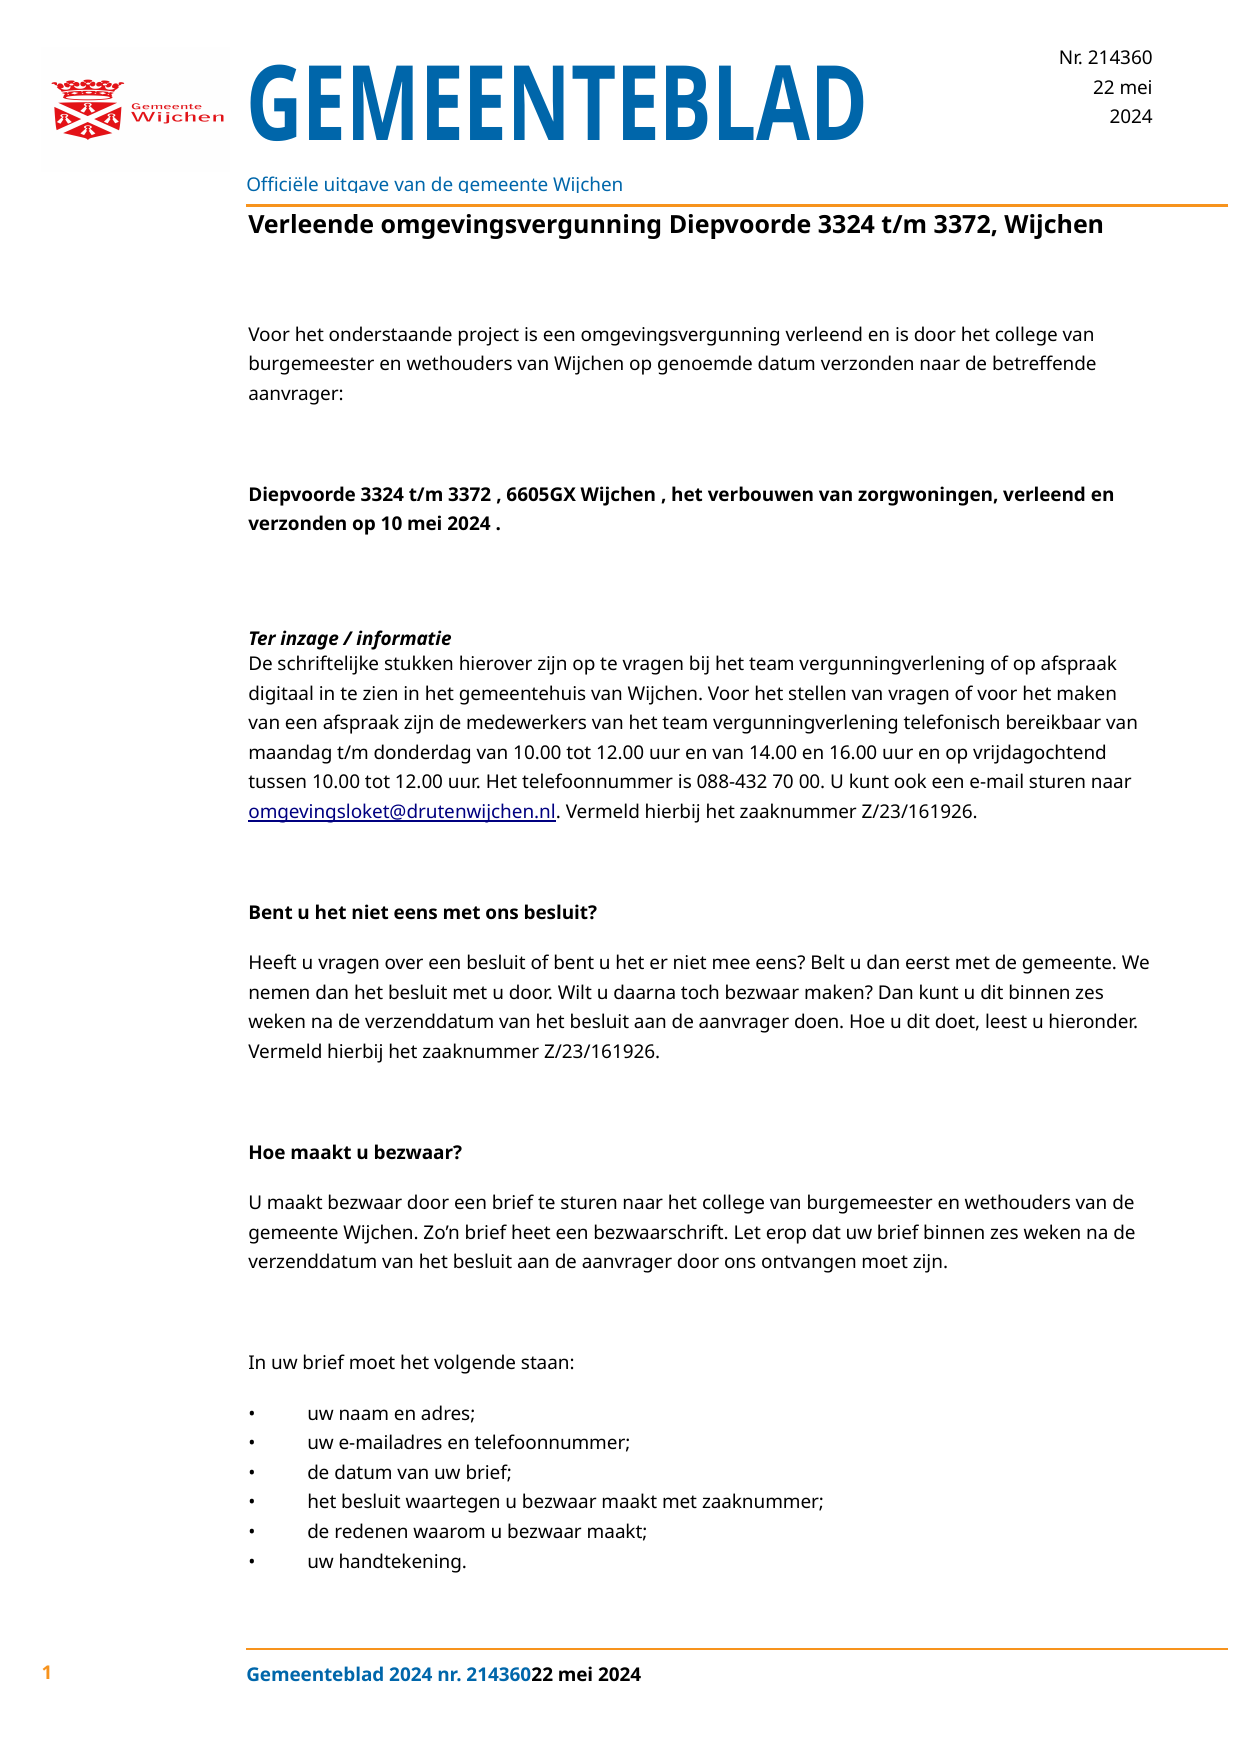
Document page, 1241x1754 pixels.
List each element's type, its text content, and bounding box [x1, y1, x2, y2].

text Voor het onderstaande project is een omgevingsvergunning verleend en is door het college van burgemeester en wethouders van Wijchen op genoemde datum verzonden naar de betreffende aanvrager: [248, 321, 1152, 406]
text Ter inzage / informatie [248, 625, 1152, 650]
text De schriftelijke stukken hierover zijn op te vragen bij het team vergunningverlening of op afspraak digitaal in te zien in het gemeentehuis van Wijchen. Voor het stellen van vragen of voor het maken van een afspraak zijn de medewerkers van het team vergunningverlening telefonisch bereikbaar van maandag t/m donderdag van 10.00 tot 12.00 uur en van 14.00 en 16.00 uur en op vrijdagochtend tussen 10.00 tot 12.00 uur. Het telefoonnummer is 088-432 70 00. U kunt ook een e-mail sturen naar omgevingsloket@drutenwijchen.nl. Vermeld hierbij het zaaknummer Z/23/161926. [248, 650, 1152, 824]
text Diepvoorde 3324 t/m 3372 , 6605GX Wijchen , het verbouwen van zorgwoningen, verleend en verzonden op 10 mei 2024 . [248, 481, 1152, 536]
text Hoe maakt u bezwaar? [248, 1139, 1152, 1165]
list uw naam en adres; [248, 1400, 1152, 1426]
text U maakt bezwaar door een brief te sturen naar het college van burgemeester en wethouders van de gemeente Wijchen. Zo’n brief heet een bezwaarschrift. Let erop dat uw brief binnen zes weken na de verzenddatum van het besluit aan de aanvrager door ons ontvangen moet zijn. [248, 1189, 1152, 1274]
list de datum van uw brief; [248, 1459, 1152, 1485]
text Heeft u vragen over een besluit of bent u het er niet mee eens? Belt u dan eerst met de gemeente. We nemen dan het besluit met u door. Wilt u daarna toch bezwaar maken? Dan kunt u dit binnen zes weken na de verzenddatum van het besluit aan de aanvrager doen. Hoe u dit doet, leest u hieronder. Vermeld hierbij het zaaknummer Z/23/161926. [248, 949, 1152, 1064]
text Verleende omgevingsvergunning Diepvoorde 3324 t/m 3372, Wijchen [248, 207, 1152, 241]
picture [41, 47, 231, 172]
list uw e-mailadres en telefoonnummer; [248, 1429, 1152, 1455]
text Bent u het niet eens met ons besluit? [248, 899, 1152, 925]
list het besluit waartegen u bezwaar maakt met zaaknummer; [248, 1489, 1152, 1514]
list uw handtekening. [248, 1548, 1152, 1574]
list de redenen waarom u bezwaar maakt; [248, 1518, 1152, 1544]
text In uw brief moet het volgende staan: [248, 1349, 1152, 1375]
